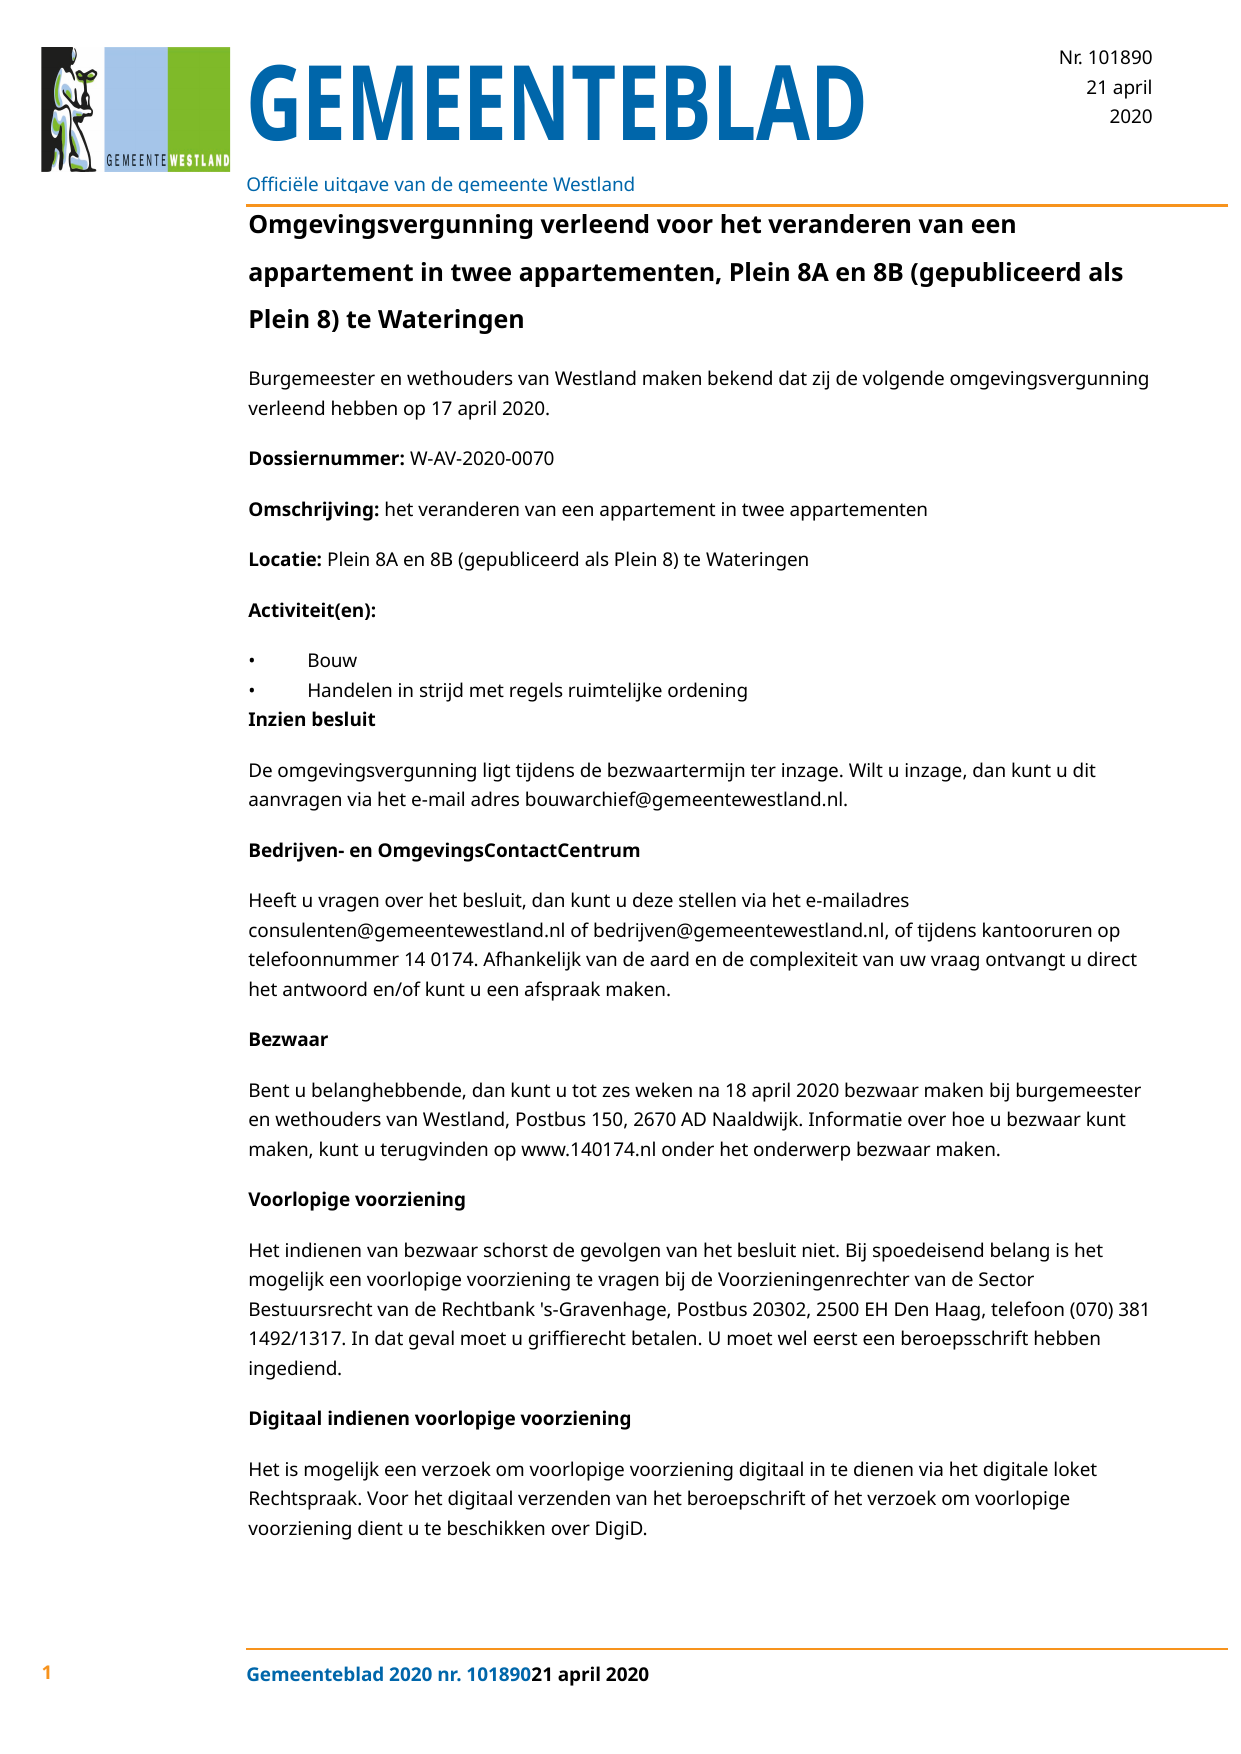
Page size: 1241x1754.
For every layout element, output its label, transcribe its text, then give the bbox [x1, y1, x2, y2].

text Bedrijven- en OmgevingsContactCentrum [248, 837, 1152, 862]
text Voorlopige voorziening [248, 1186, 1152, 1212]
text Omschrijving: het veranderen van een appartement in twee appartementen [248, 496, 1152, 522]
list Bouw [248, 647, 1152, 673]
text Burgemeester en wethouders van Westland maken bekend dat zij de volgende omgevingsvergunning verleend hebben op 17 april 2020. [248, 366, 1152, 421]
text Omgevingsvergunning verleend voor het veranderen van een appartement in twee appartementen, Plein 8A en 8B (gepubliceerd als Plein 8) te Wateringen [248, 207, 1152, 336]
text Dossiernummer: W-AV-2020-0070 [248, 446, 1152, 471]
text Inzien besluit [248, 706, 1152, 732]
text Bezwaar [248, 1026, 1152, 1052]
text Activiteit(en): [248, 597, 1152, 622]
text Heeft u vragen over het besluit, dan kunt u deze stellen via het e-mailadres consulenten@gemeentewestland.nl of bedrijven@gemeentewestland.nl, of tijdens kantooruren op telefoonnummer 14 0174. Afhankelijk van de aard en de complexiteit van uw vraag ontvangt u direct het antwoord en/of kunt u een afspraak maken. [248, 887, 1152, 1002]
text Digitaal indienen voorlopige voorziening [248, 1406, 1152, 1431]
text Locatie: Plein 8A en 8B (gepubliceerd als Plein 8) te Wateringen [248, 546, 1152, 572]
text De omgevingsvergunning ligt tijdens de bezwaartermijn ter inzage. Wilt u inzage, dan kunt u dit aanvragen via het e-mail adres bouwarchief@gemeentewestland.nl. [248, 757, 1152, 812]
list Handelen in strijd met regels ruimtelijke ordening [248, 677, 1152, 702]
picture [41, 47, 231, 172]
text Het indienen van bezwaar schorst de gevolgen van het besluit niet. Bij spoedeisend belang is het mogelijk een voorlopige voorziening te vragen bij de Voorzieningenrechter van de Sector Bestuursrecht van de Rechtbank 's-Gravenhage, Postbus 20302, 2500 EH Den Haag, telefoon (070) 381 1492/1317. In dat geval moet u griffierecht betalen. U moet wel eerst een beroepsschrift hebben ingediend. [248, 1237, 1152, 1381]
text Bent u belanghebbende, dan kunt u tot zes weken na 18 april 2020 bezwaar maken bij burgemeester en wethouders van Westland, Postbus 150, 2670 AD Naaldwijk. Informatie over hoe u bezwaar kunt maken, kunt u terugvinden op www.140174.nl onder het onderwerp bezwaar maken. [248, 1077, 1152, 1162]
text Het is mogelijk een verzoek om voorlopige voorziening digitaal in te dienen via het digitale loket Rechtspraak. Voor het digitaal verzenden van het beroepschrift of het verzoek om voorlopige voorziening dient u te beschikken over DigiD. [248, 1456, 1152, 1541]
